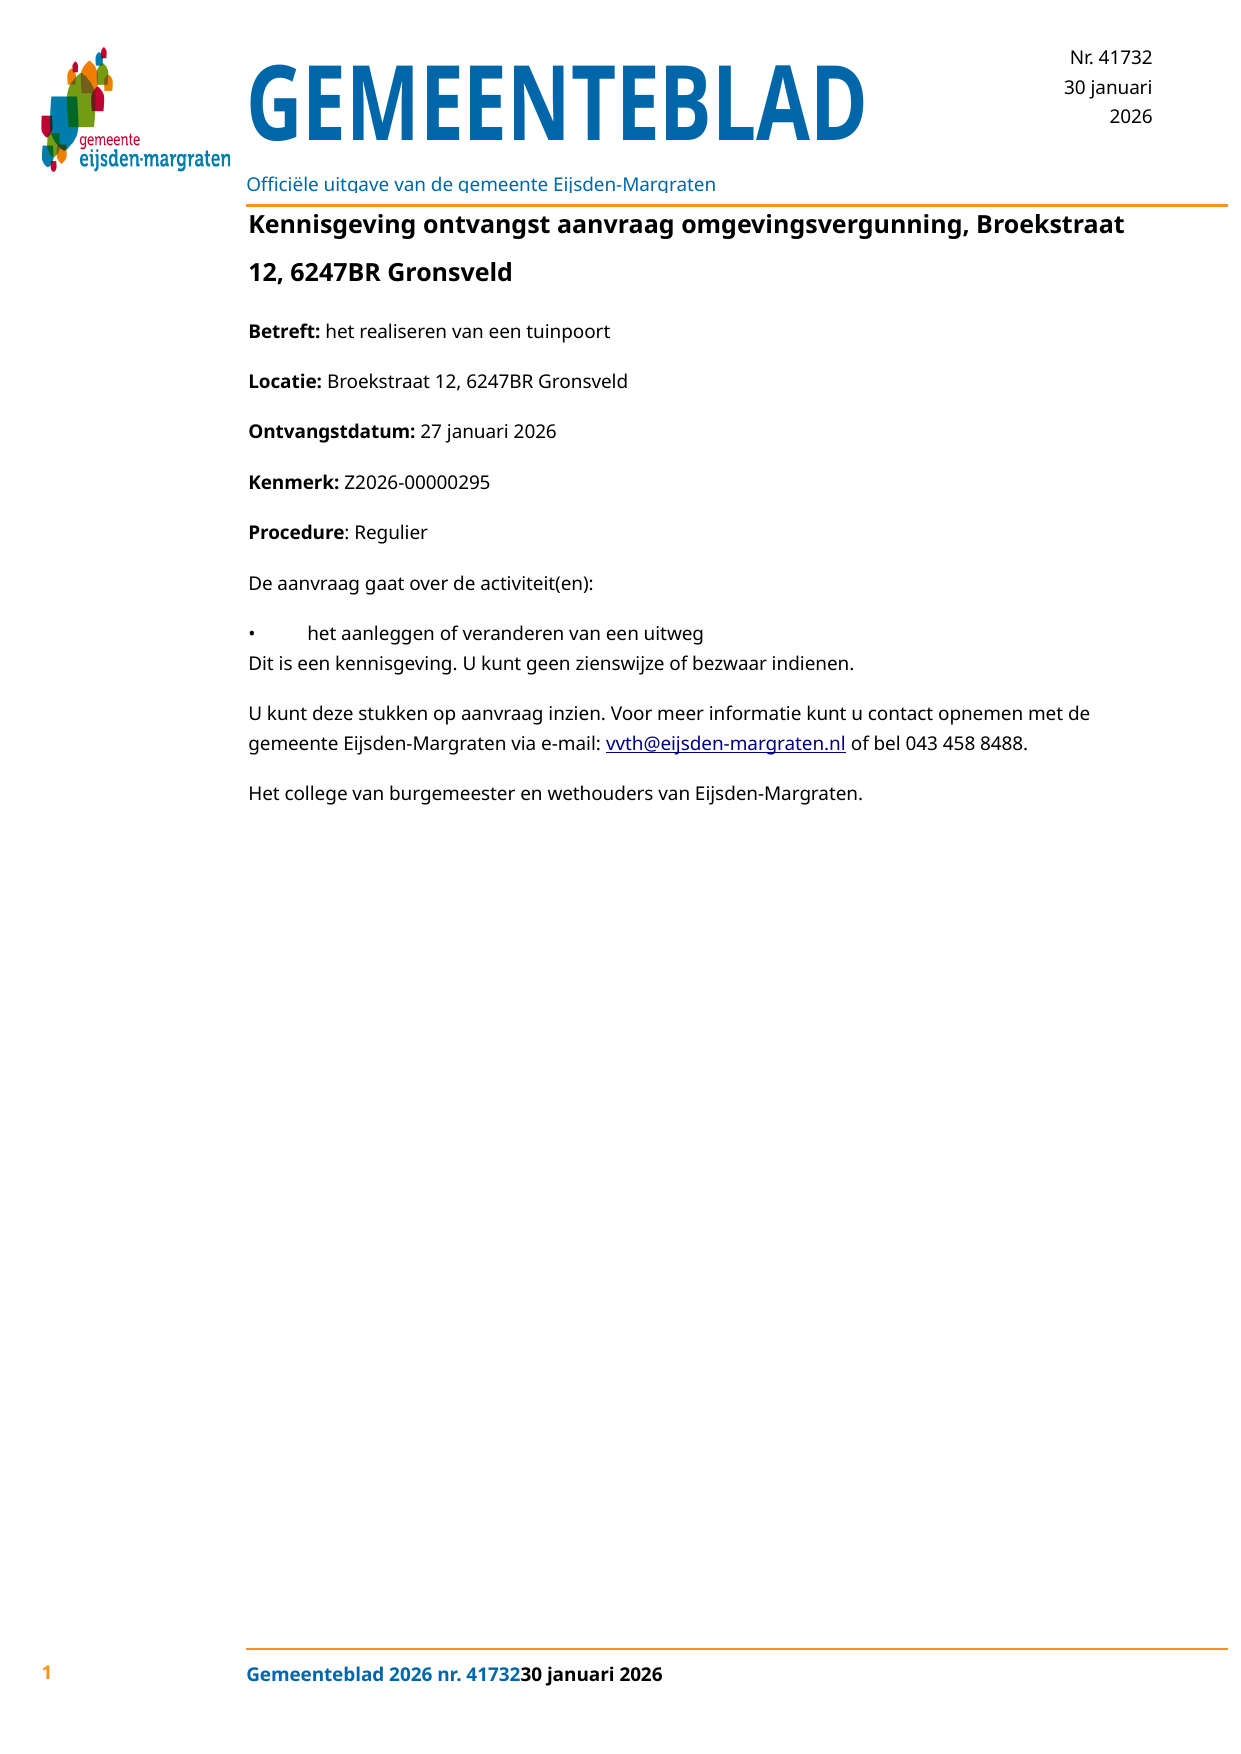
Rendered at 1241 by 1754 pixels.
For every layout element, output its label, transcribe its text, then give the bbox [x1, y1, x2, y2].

text De aanvraag gaat over de activiteit(en): [248, 570, 1152, 596]
text Kenmerk: Z2026-00000295 [248, 469, 1152, 495]
text Ontvangstdatum: 27 januari 2026 [248, 419, 1152, 444]
list het aanleggen of veranderen van een uitweg [248, 620, 1152, 646]
text U kunt deze stukken op aanvraag inzien. Voor meer informatie kunt u contact opnemen met de gemeente Eijsden-Margraten via e-mail: vvth@eijsden-margraten.nl of bel 043 458 8488. [248, 700, 1152, 756]
picture [41, 47, 231, 172]
text Het college van burgemeester en wethouders van Eijsden-Margraten. [248, 780, 1152, 806]
text Kennisgeving ontvangst aanvraag omgevingsvergunning, Broekstraat 12, 6247BR Gronsveld [248, 207, 1152, 288]
text Betreft: het realiseren van een tuinpoort [248, 318, 1152, 344]
text Dit is een kennisgeving. U kunt geen zienswijze of bezwaar indienen. [248, 650, 1152, 676]
text Procedure: Regulier [248, 519, 1152, 545]
text Locatie: Broekstraat 12, 6247BR Gronsveld [248, 368, 1152, 394]
